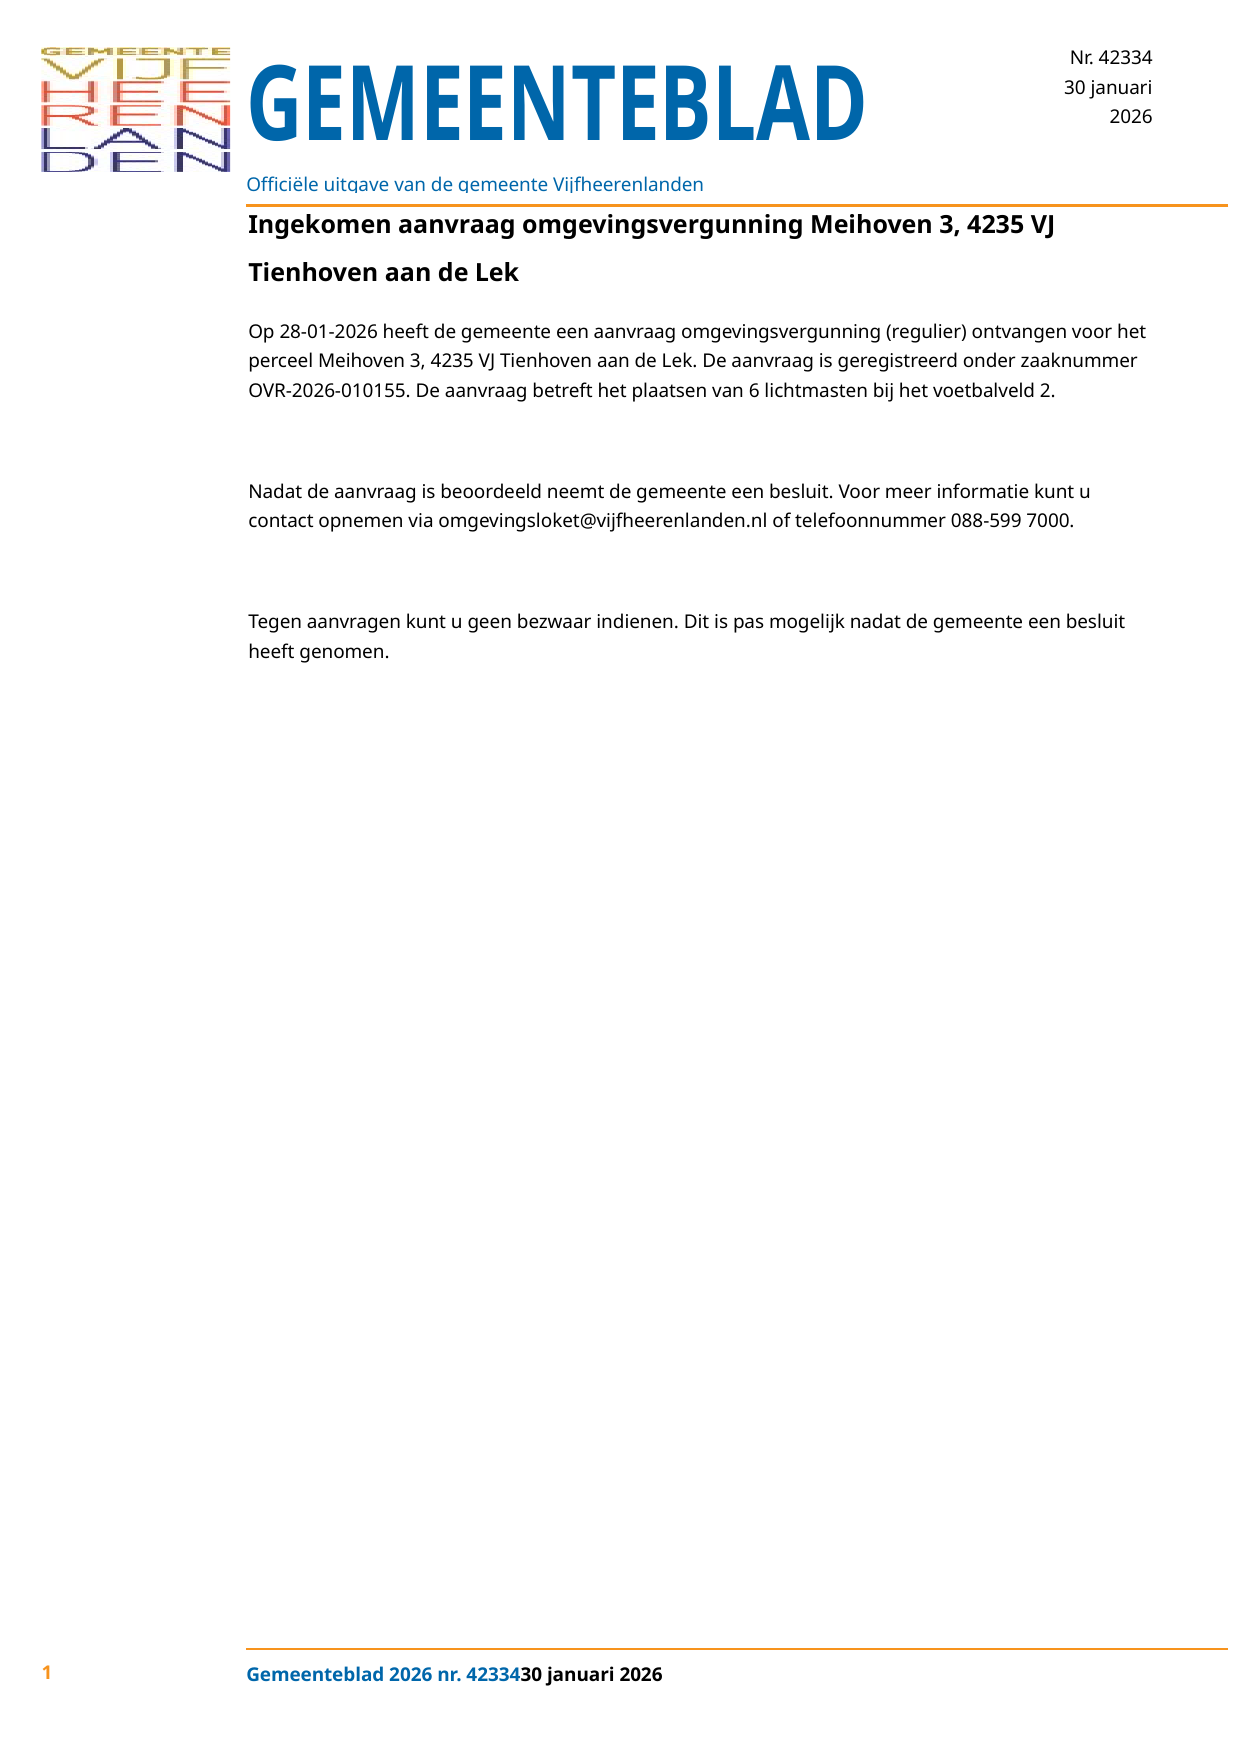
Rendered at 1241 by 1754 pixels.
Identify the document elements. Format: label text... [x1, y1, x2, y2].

text Op 28-01-2026 heeft de gemeente een aanvraag omgevingsvergunning (regulier) ontvangen voor het perceel Meihoven 3, 4235 VJ Tienhoven aan de Lek. De aanvraag is geregistreerd onder zaaknummer OVR-2026-010155. De aanvraag betreft het plaatsen van 6 lichtmasten bij het voetbalveld 2. [248, 318, 1152, 403]
text Ingekomen aanvraag omgevingsvergunning Meihoven 3, 4235 VJ Tienhoven aan de Lek [248, 207, 1152, 288]
text Nadat de aanvraag is beoordeeld neemt de gemeente een besluit. Voor meer informatie kunt u contact opnemen via omgevingsloket@vijfheerenlanden.nl of telefoonnummer 088-599 7000. [248, 478, 1152, 533]
text Tegen aanvragen kunt u geen bezwaar indienen. Dit is pas mogelijk nadat de gemeente een besluit heeft genomen. [248, 608, 1152, 664]
picture [41, 47, 231, 172]
